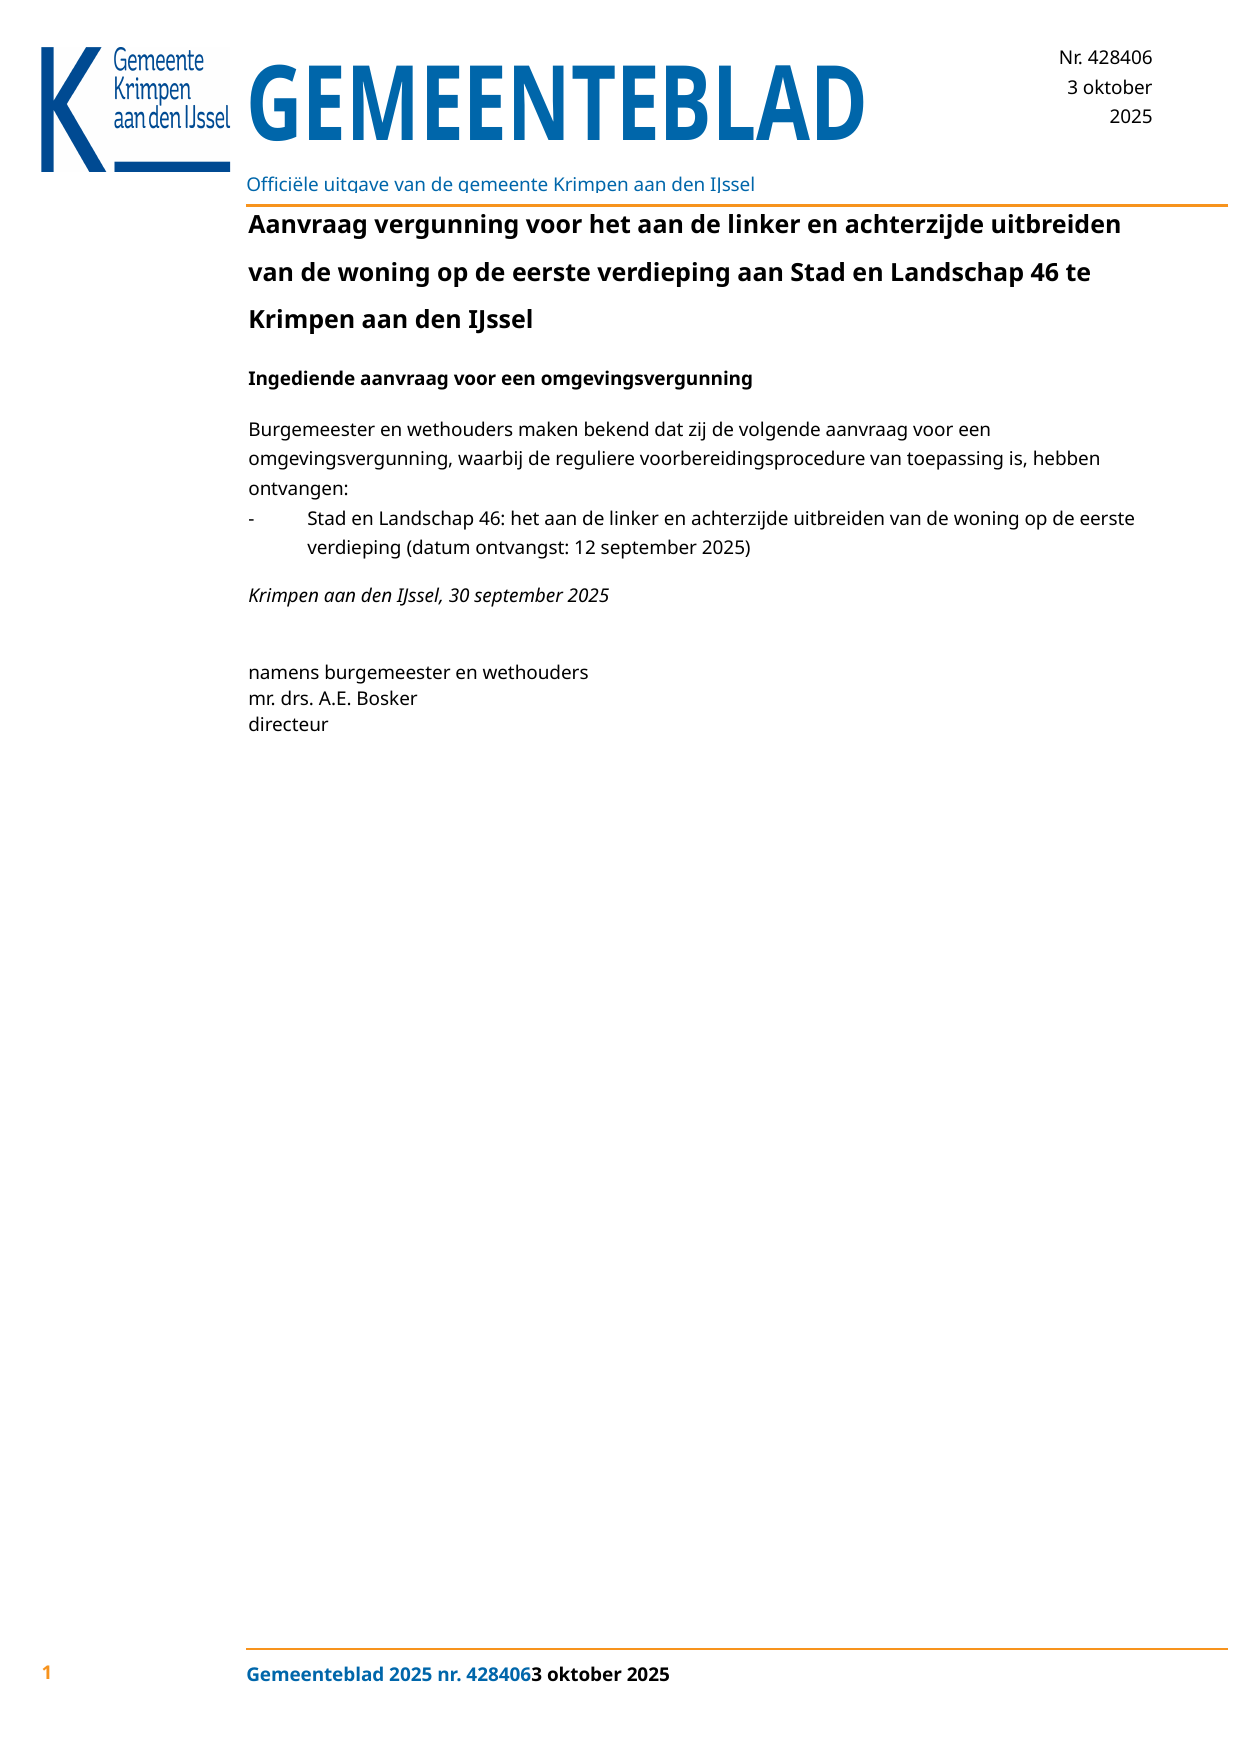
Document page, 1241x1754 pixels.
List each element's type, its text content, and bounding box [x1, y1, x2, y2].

text Aanvraag vergunning voor het aan de linker en achterzijde uitbreiden van de woning op de eerste verdieping aan Stad en Landschap 46 te Krimpen aan den IJssel [248, 207, 1152, 336]
list Stad en Landschap 46: het aan de linker en achterzijde uitbreiden van de woning op de eerste verdieping (datum ontvangst: 12 september 2025) [248, 505, 1152, 560]
text namens burgemeester en wethouders [248, 659, 1152, 685]
text Krimpen aan den IJssel, 30 september 2025 [248, 582, 1152, 608]
text directeur [248, 711, 1152, 736]
text Burgemeester en wethouders maken bekend dat zij de volgende aanvraag voor een omgevingsvergunning, waarbij de reguliere voorbereidingsprocedure van toepassing is, hebben ontvangen: [248, 416, 1152, 501]
text mr. drs. A.E. Bosker [248, 685, 1152, 711]
picture [41, 47, 231, 172]
text Ingediende aanvraag voor een omgevingsvergunning [248, 366, 1152, 391]
